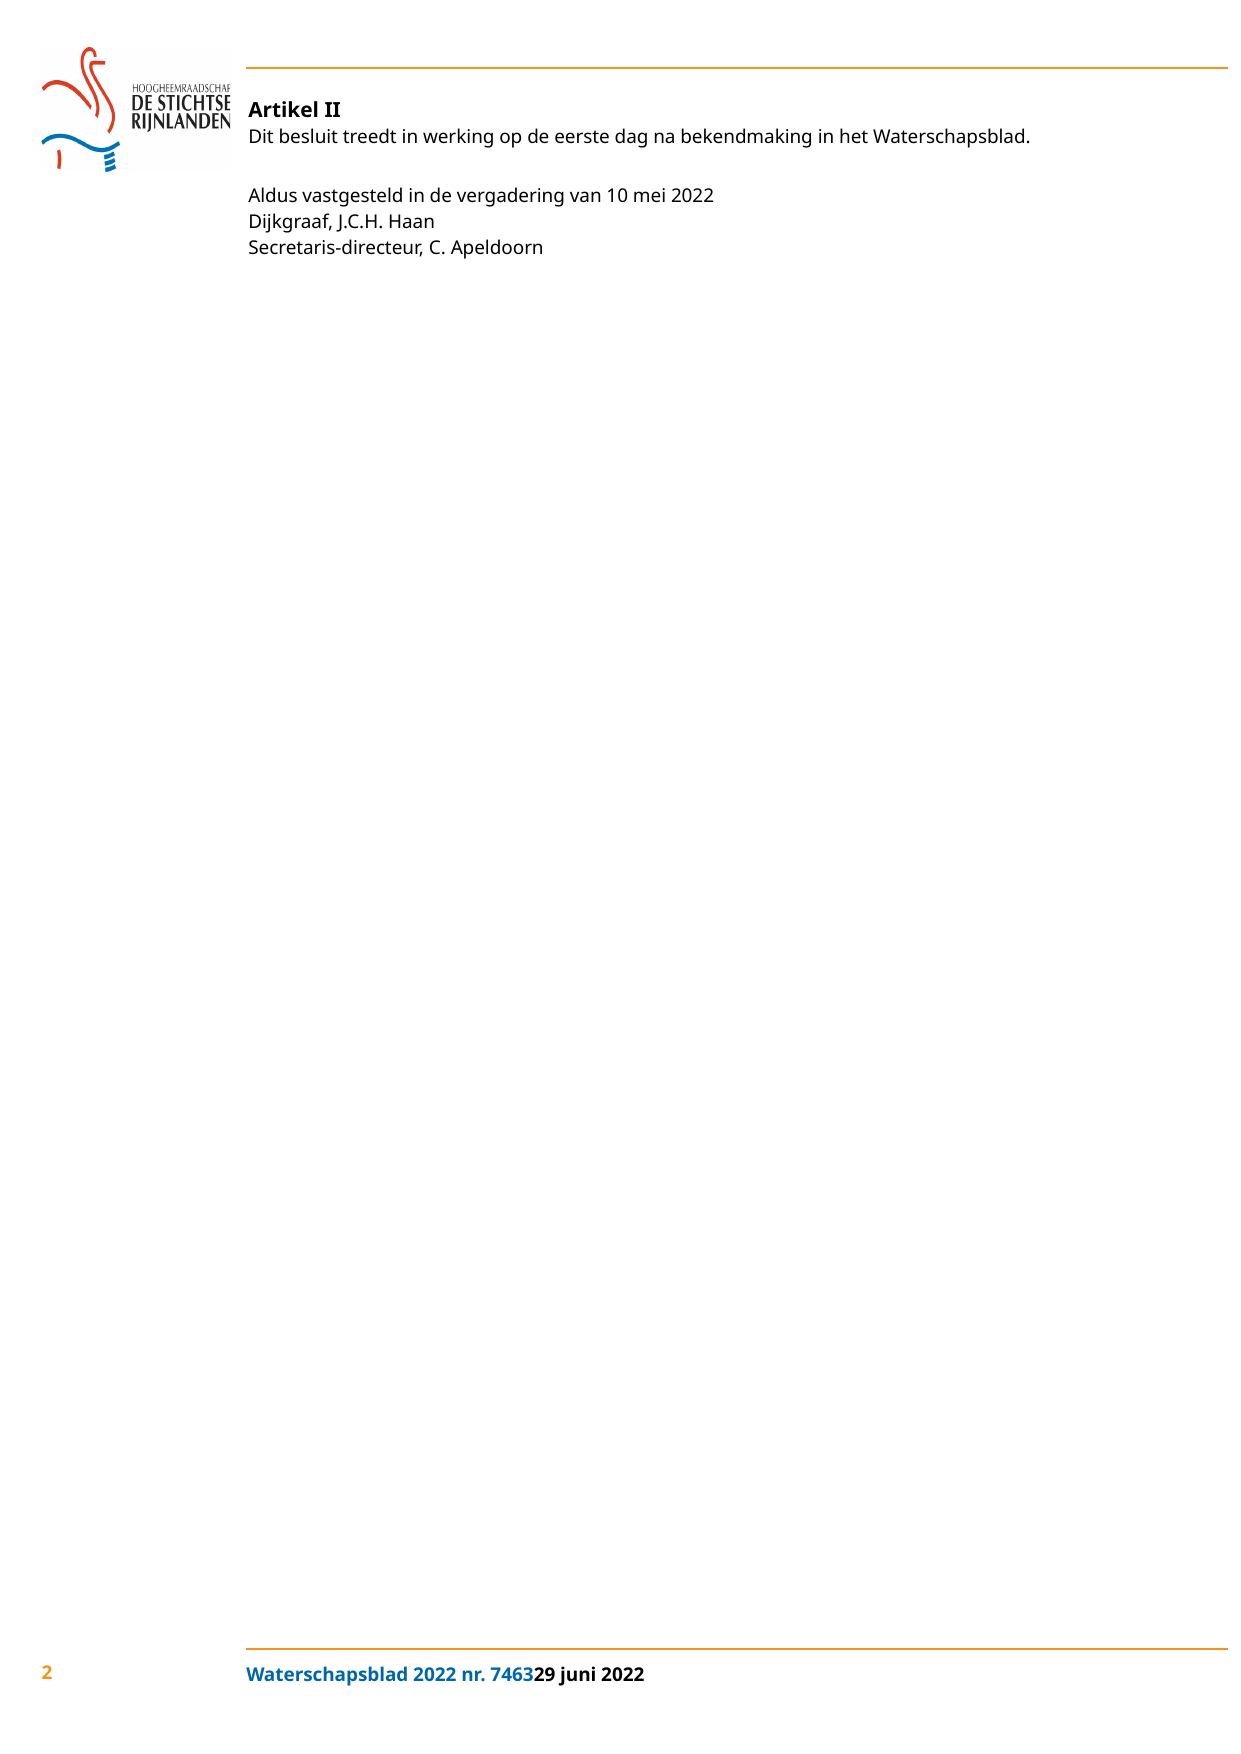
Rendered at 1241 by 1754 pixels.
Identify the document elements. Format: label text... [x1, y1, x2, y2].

text Dijkgraaf, J.C.H. Haan [248, 208, 1152, 234]
text Dit besluit treedt in werking op de eerste dag na bekendmaking in het Waterschapsblad. [248, 123, 1152, 149]
text Artikel II [248, 95, 1152, 123]
text Aldus vastgesteld in de vergadering van 10 mei 2022 [248, 182, 1152, 208]
picture [41, 47, 231, 172]
text Secretaris-directeur, C. Apeldoorn [248, 234, 1152, 259]
